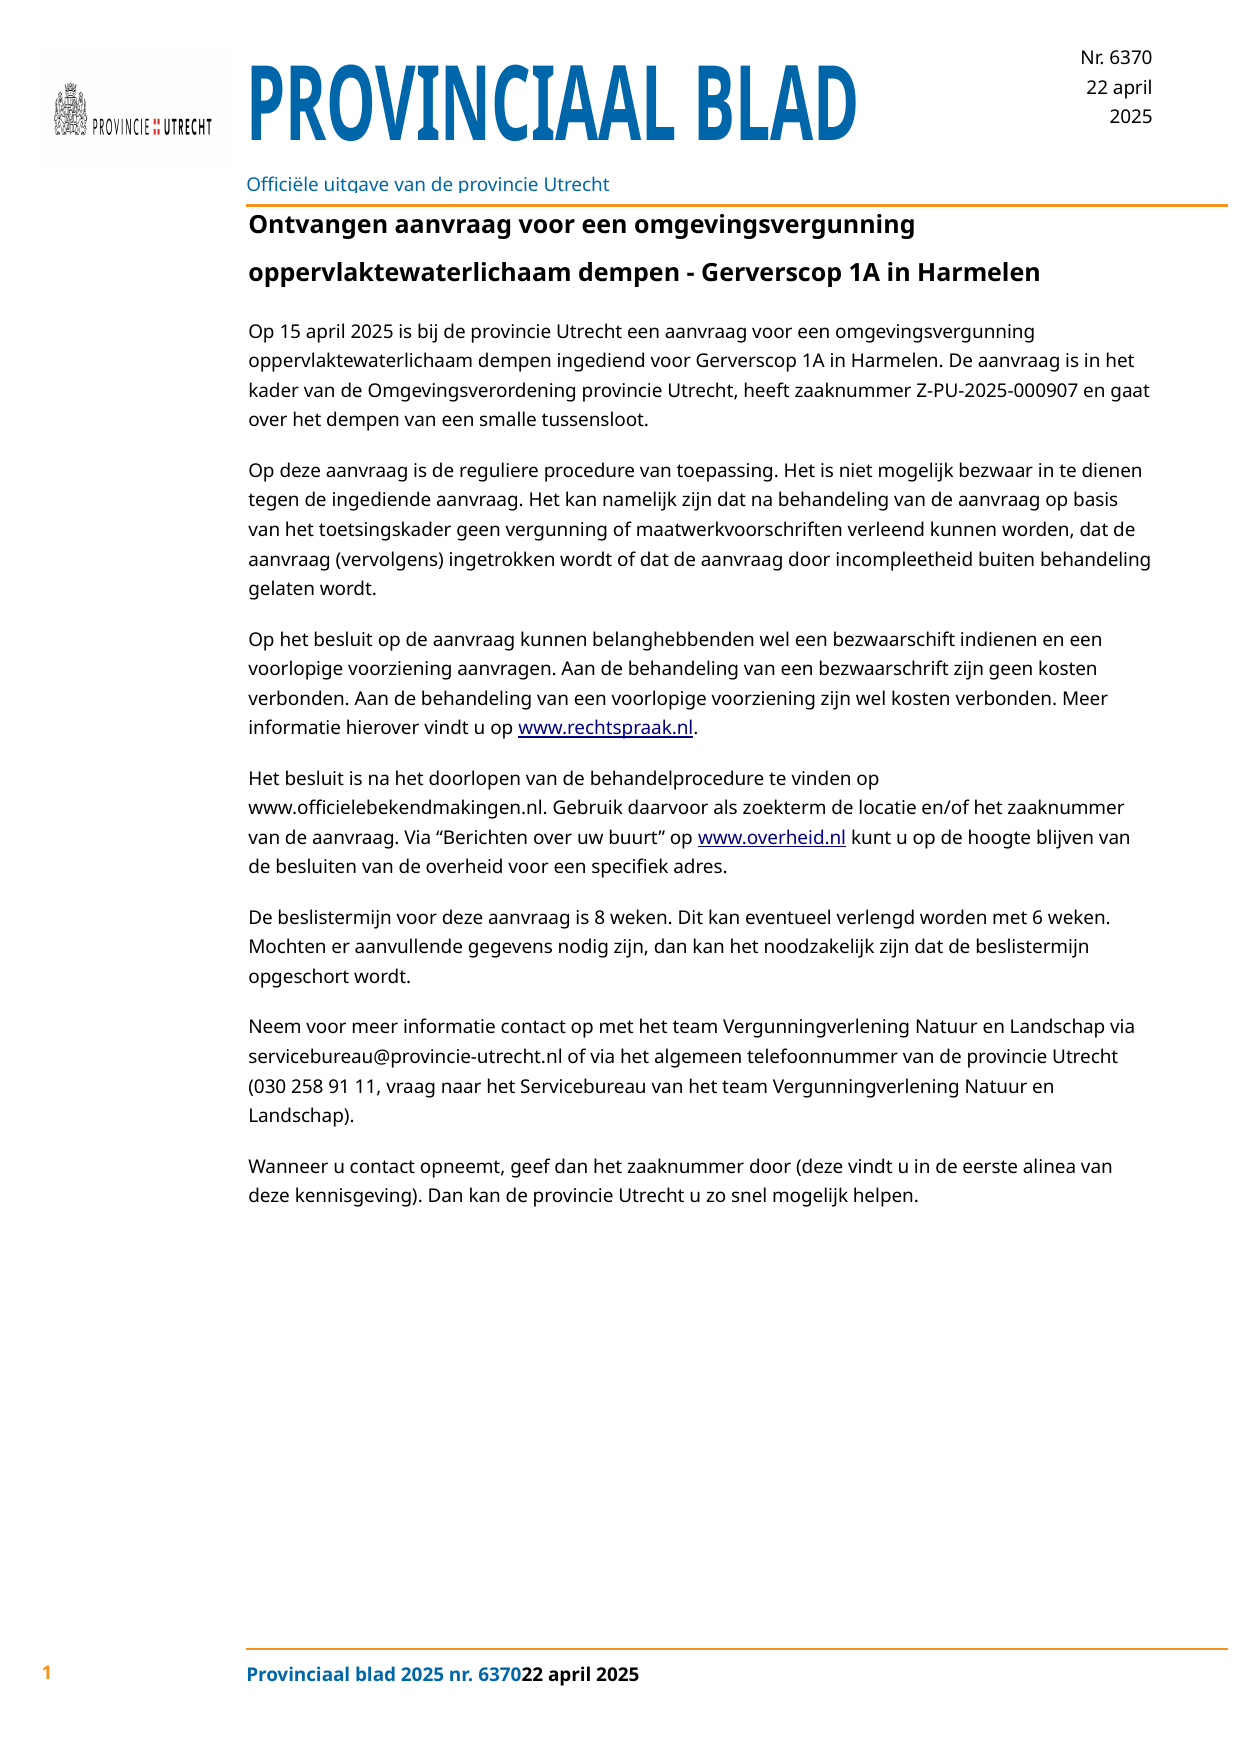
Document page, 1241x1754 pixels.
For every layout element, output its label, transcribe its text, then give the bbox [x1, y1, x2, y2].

text Neem voor meer informatie contact op met het team Vergunningverlening Natuur en Landschap via servicebureau@provincie-utrecht.nl of via het algemeen telefoonnummer van de provincie Utrecht (030 258 91 11, vraag naar het Servicebureau van het team Vergunningverlening Natuur en Landschap). [248, 1014, 1152, 1128]
text Het besluit is na het doorlopen van de behandelprocedure te vinden op www.officielebekendmakingen.nl. Gebruik daarvoor als zoekterm de locatie en/of het zaaknummer van de aanvraag. Via “Berichten over uw buurt” op www.overheid.nl kunt u op de hoogte blijven van de besluiten van de overheid voor een specifiek adres. [248, 765, 1152, 879]
text Wanneer u contact opneemt, geef dan het zaaknummer door (deze vindt u in de eerste alinea van deze kennisgeving). Dan kan de provincie Utrecht u zo snel mogelijk helpen. [248, 1153, 1152, 1208]
text Op deze aanvraag is de reguliere procedure van toepassing. Het is niet mogelijk bezwaar in te dienen tegen de ingediende aanvraag. Het kan namelijk zijn dat na behandeling van de aanvraag op basis van het toetsingskader geen vergunning of maatwerkvoorschriften verleend kunnen worden, dat de aanvraag (vervolgens) ingetrokken wordt of dat de aanvraag door incompleetheid buiten behandeling gelaten wordt. [248, 457, 1152, 601]
text Ontvangen aanvraag voor een omgevingsvergunning oppervlaktewaterlichaam dempen - Gerverscop 1A in Harmelen [248, 207, 1152, 288]
picture [41, 47, 231, 172]
text Op het besluit op de aanvraag kunnen belanghebbenden wel een bezwaarschift indienen en een voorlopige voorziening aanvragen. Aan de behandeling van een bezwaarschrift zijn geen kosten verbonden. Aan de behandeling van een voorlopige voorziening zijn wel kosten verbonden. Meer informatie hierover vindt u op www.rechtspraak.nl. [248, 626, 1152, 740]
text Op 15 april 2025 is bij de provincie Utrecht een aanvraag voor een omgevingsvergunning oppervlaktewaterlichaam dempen ingediend voor Gerverscop 1A in Harmelen. De aanvraag is in het kader van de Omgevingsverordening provincie Utrecht, heeft zaaknummer Z-PU-2025-000907 en gaat over het dempen van een smalle tussensloot. [248, 318, 1152, 432]
text De beslistermijn voor deze aanvraag is 8 weken. Dit kan eventueel verlengd worden met 6 weken. Mochten er aanvullende gegevens nodig zijn, dan kan het noodzakelijk zijn dat de beslistermijn opgeschort wordt. [248, 904, 1152, 989]
